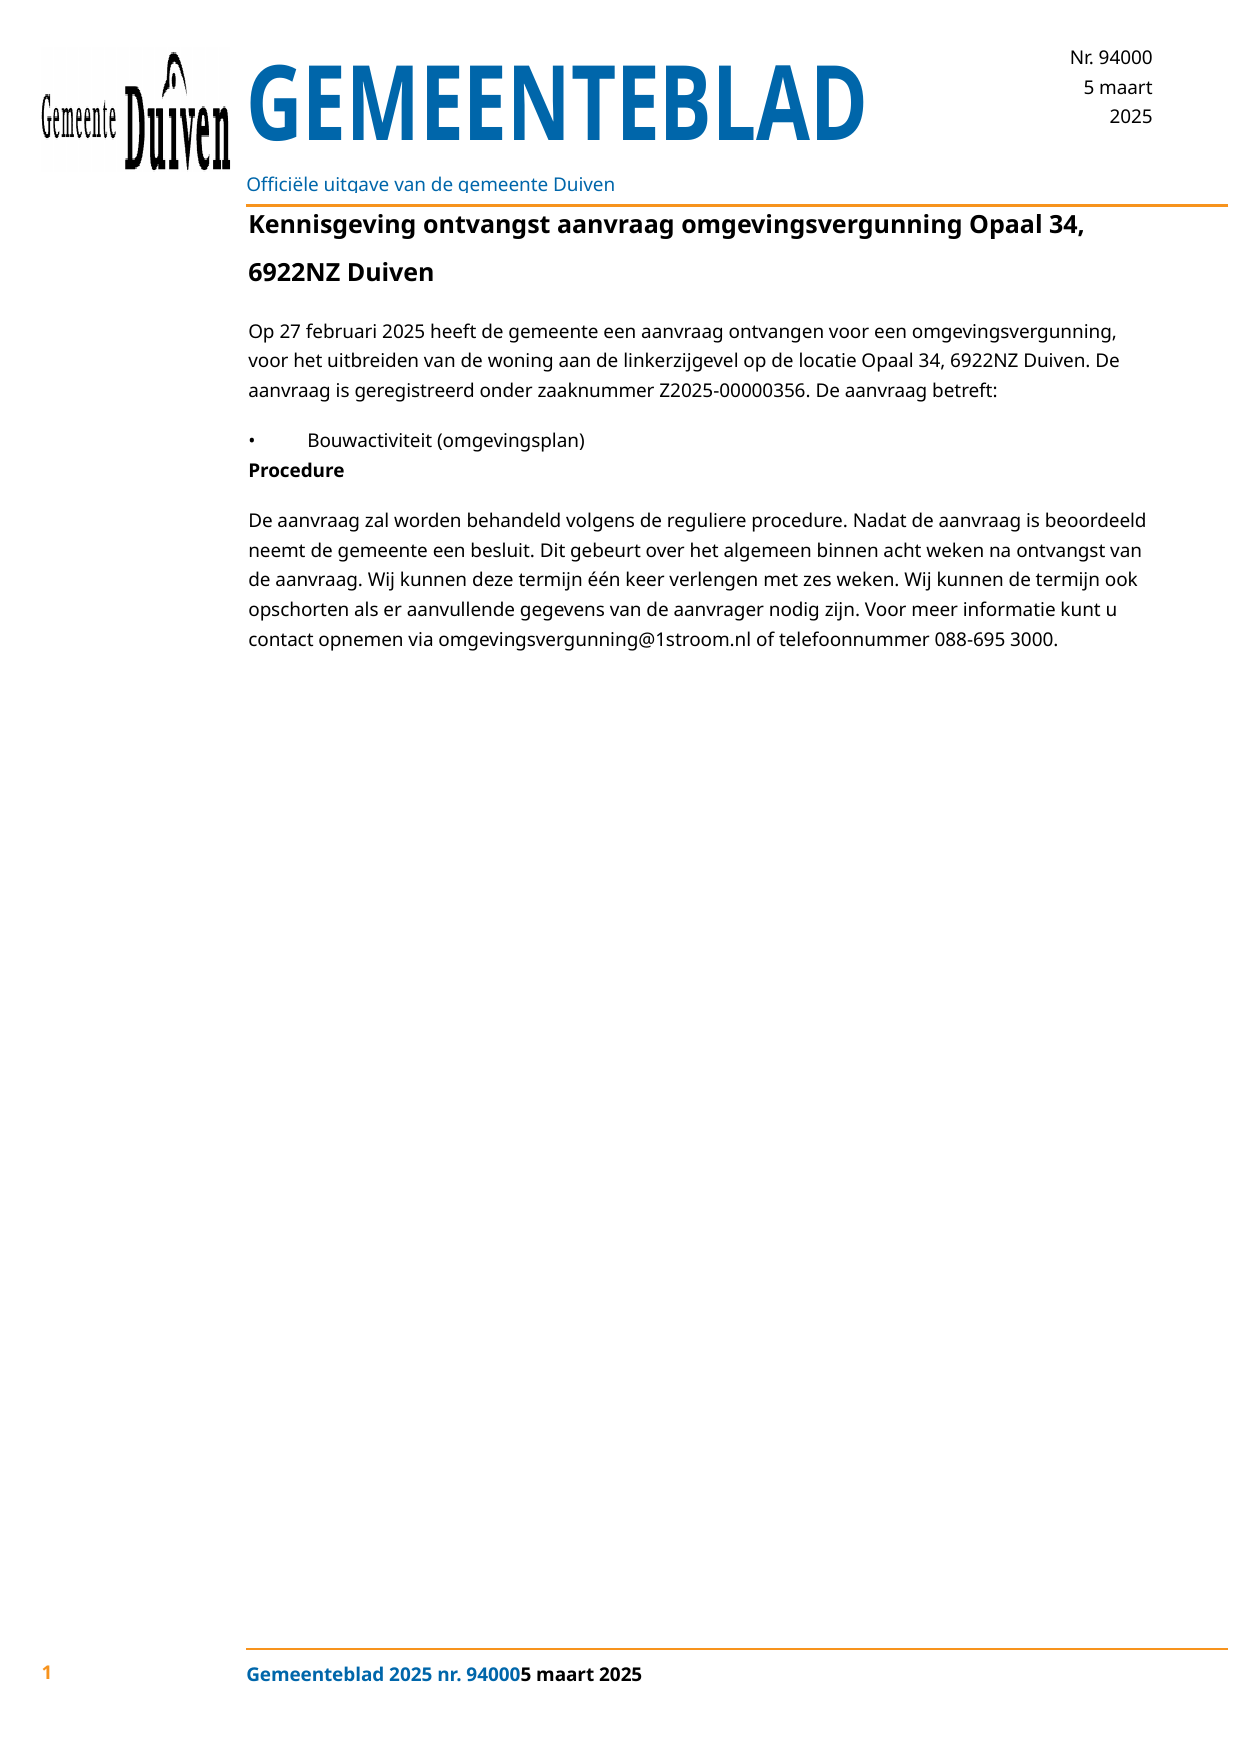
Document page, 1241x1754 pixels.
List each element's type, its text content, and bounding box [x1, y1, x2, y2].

picture [41, 47, 231, 172]
text De aanvraag zal worden behandeld volgens de reguliere procedure. Nadat de aanvraag is beoordeeld neemt de gemeente een besluit. Dit gebeurt over het algemeen binnen acht weken na ontvangst van de aanvraag. Wij kunnen deze termijn één keer verlengen met zes weken. Wij kunnen de termijn ook opschorten als er aanvullende gegevens van de aanvrager nodig zijn. Voor meer informatie kunt u contact opnemen via omgevingsvergunning@1stroom.nl of telefoonnummer 088-695 3000. [248, 507, 1152, 652]
text Kennisgeving ontvangst aanvraag omgevingsvergunning Opaal 34, 6922NZ Duiven [248, 207, 1152, 288]
text Procedure [248, 457, 1152, 483]
text Op 27 februari 2025 heeft de gemeente een aanvraag ontvangen voor een omgevingsvergunning, voor het uitbreiden van de woning aan de linkerzijgevel op de locatie Opaal 34, 6922NZ Duiven. De aanvraag is geregistreerd onder zaaknummer Z2025-00000356. De aanvraag betreft: [248, 318, 1152, 403]
list Bouwactiviteit (omgevingsplan) [248, 427, 1152, 453]
